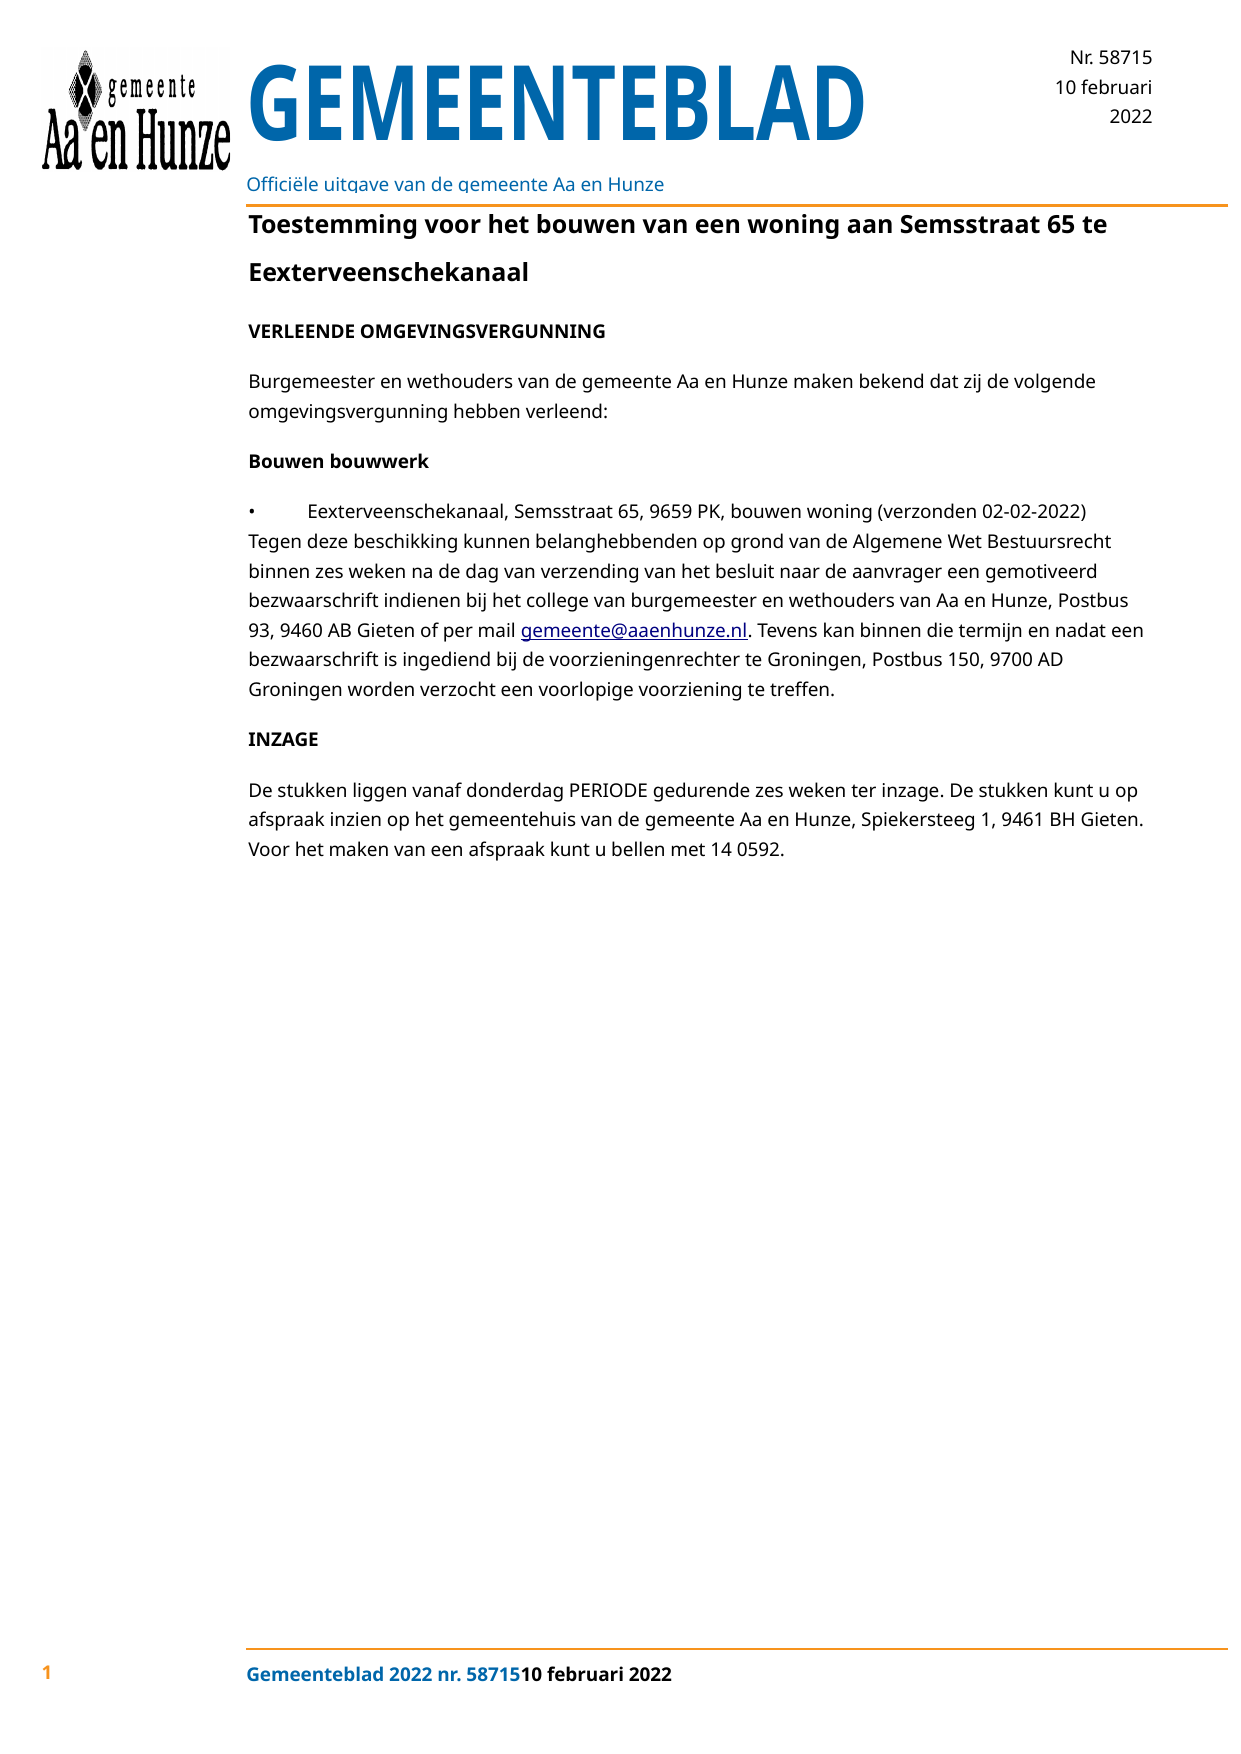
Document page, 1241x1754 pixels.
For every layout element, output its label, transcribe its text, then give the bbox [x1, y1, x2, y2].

picture [41, 47, 231, 172]
text Burgemeester en wethouders van de gemeente Aa en Hunze maken bekend dat zij de volgende omgevingsvergunning hebben verleend: [248, 368, 1152, 424]
text VERLEENDE OMGEVINGSVERGUNNING [248, 318, 1152, 344]
text Tegen deze beschikking kunnen belanghebbenden op grond van de Algemene Wet Bestuursrecht binnen zes weken na de dag van verzending van het besluit naar de aanvrager een gemotiveerd bezwaarschrift indienen bij het college van burgemeester en wethouders van Aa en Hunze, Postbus 93, 9460 AB Gieten of per mail gemeente@aaenhunze.nl. Tevens kan binnen die termijn en nadat een bezwaarschrift is ingediend bij de voorzieningenrechter te Groningen, Postbus 150, 9700 AD Groningen worden verzocht een voorlopige voorziening te treffen. [248, 528, 1152, 702]
text De stukken liggen vanaf donderdag PERIODE gedurende zes weken ter inzage. De stukken kunt u op afspraak inzien op het gemeentehuis van de gemeente Aa en Hunze, Spiekersteeg 1, 9461 BH Gieten. Voor het maken van een afspraak kunt u bellen met 14 0592. [248, 777, 1152, 862]
list Eexterveenschekanaal, Semsstraat 65, 9659 PK, bouwen woning (verzonden 02-02-2022) [248, 499, 1152, 524]
text Bouwen bouwwerk [248, 448, 1152, 474]
text INZAGE [248, 727, 1152, 752]
text Toestemming voor het bouwen van een woning aan Semsstraat 65 te Eexterveenschekanaal [248, 207, 1152, 288]
